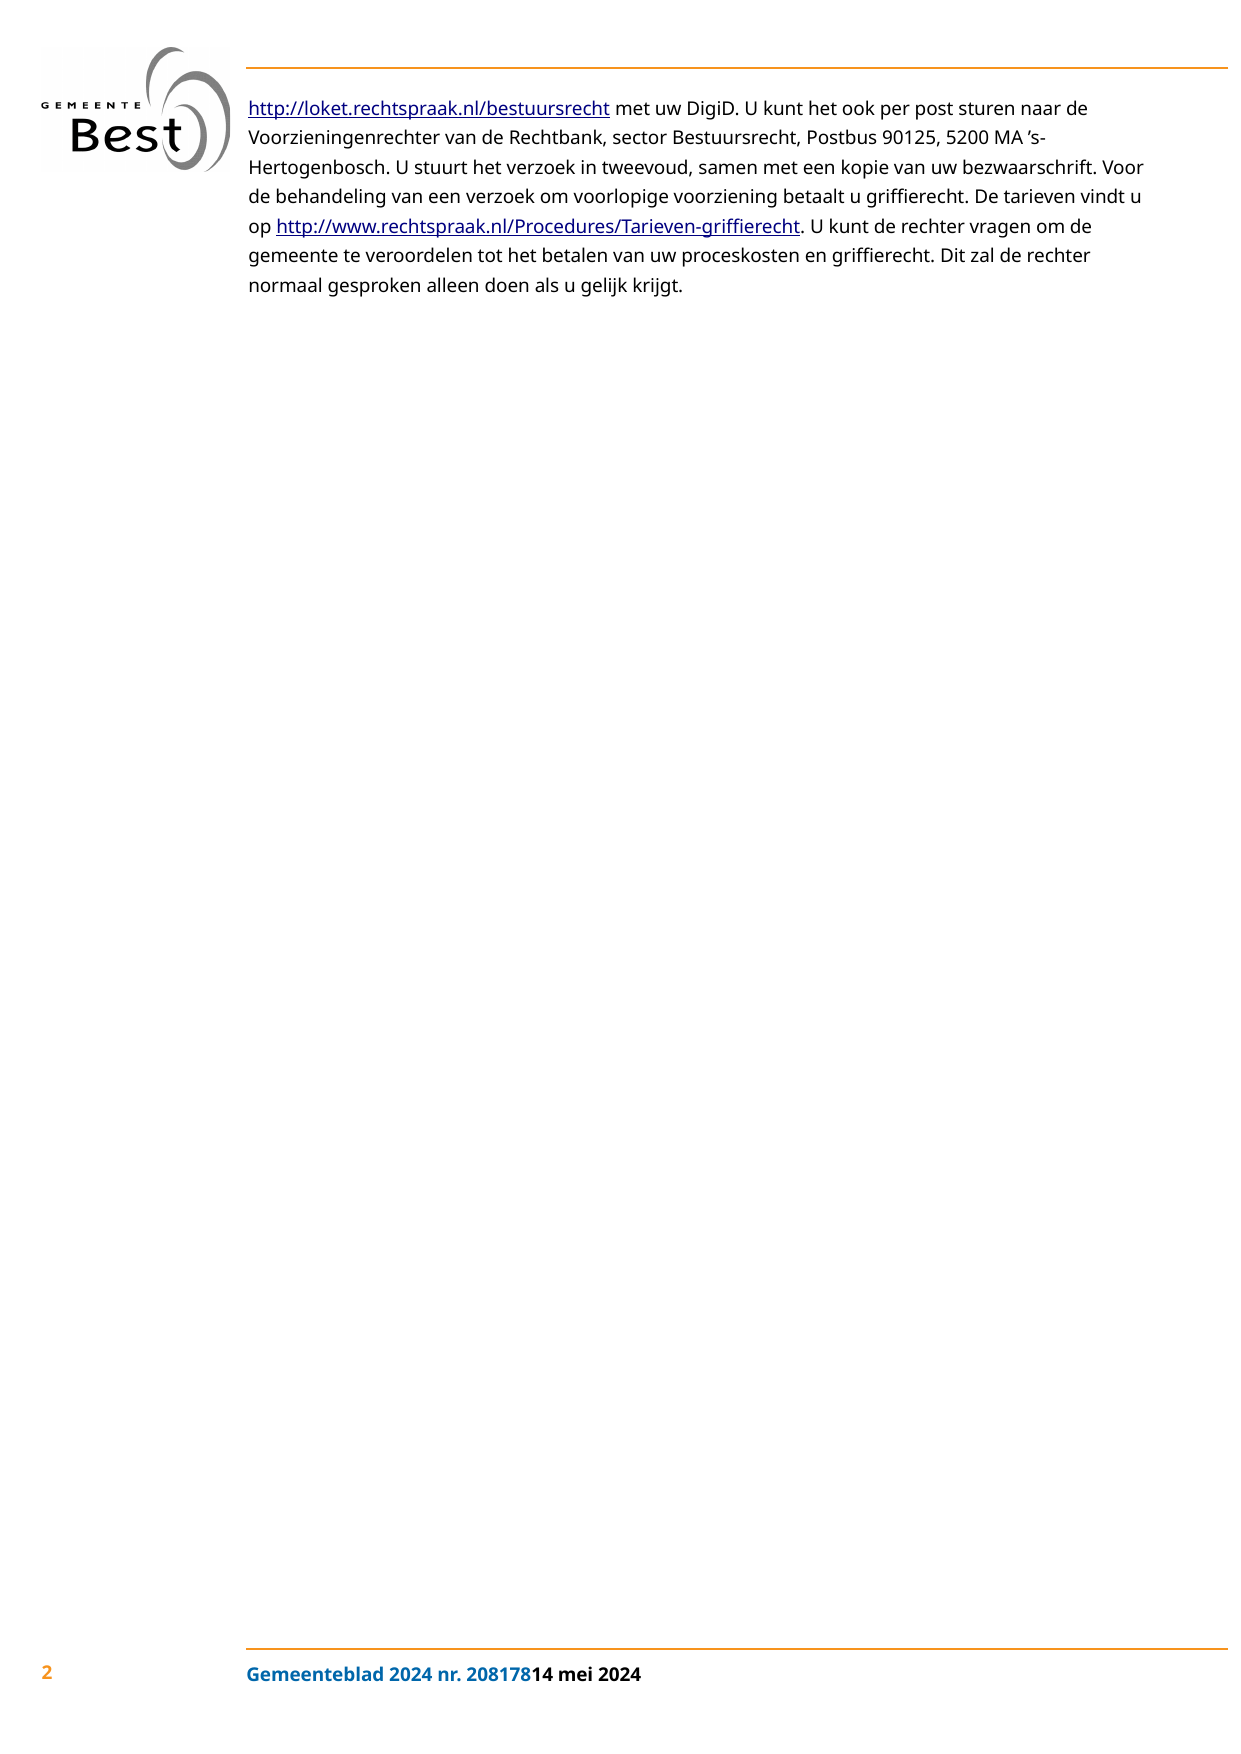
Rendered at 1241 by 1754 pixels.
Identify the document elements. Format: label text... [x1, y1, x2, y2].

text http://loket.rechtspraak.nl/bestuursrecht met uw DigiD. U kunt het ook per post sturen naar de Voorzieningenrechter van de Rechtbank, sector Bestuursrecht, Postbus 90125, 5200 MA ’s-Hertogenbosch. U stuurt het verzoek in tweevoud, samen met een kopie van uw bezwaarschrift. Voor de behandeling van een verzoek om voorlopige voorziening betaalt u griffierecht. De tarieven vindt u op http://www.rechtspraak.nl/Procedures/Tarieven-griffierecht. U kunt de rechter vragen om de gemeente te veroordelen tot het betalen van uw proceskosten en griffierecht. Dit zal de rechter normaal gesproken alleen doen als u gelijk krijgt. [248, 95, 1152, 298]
picture [41, 47, 231, 172]
